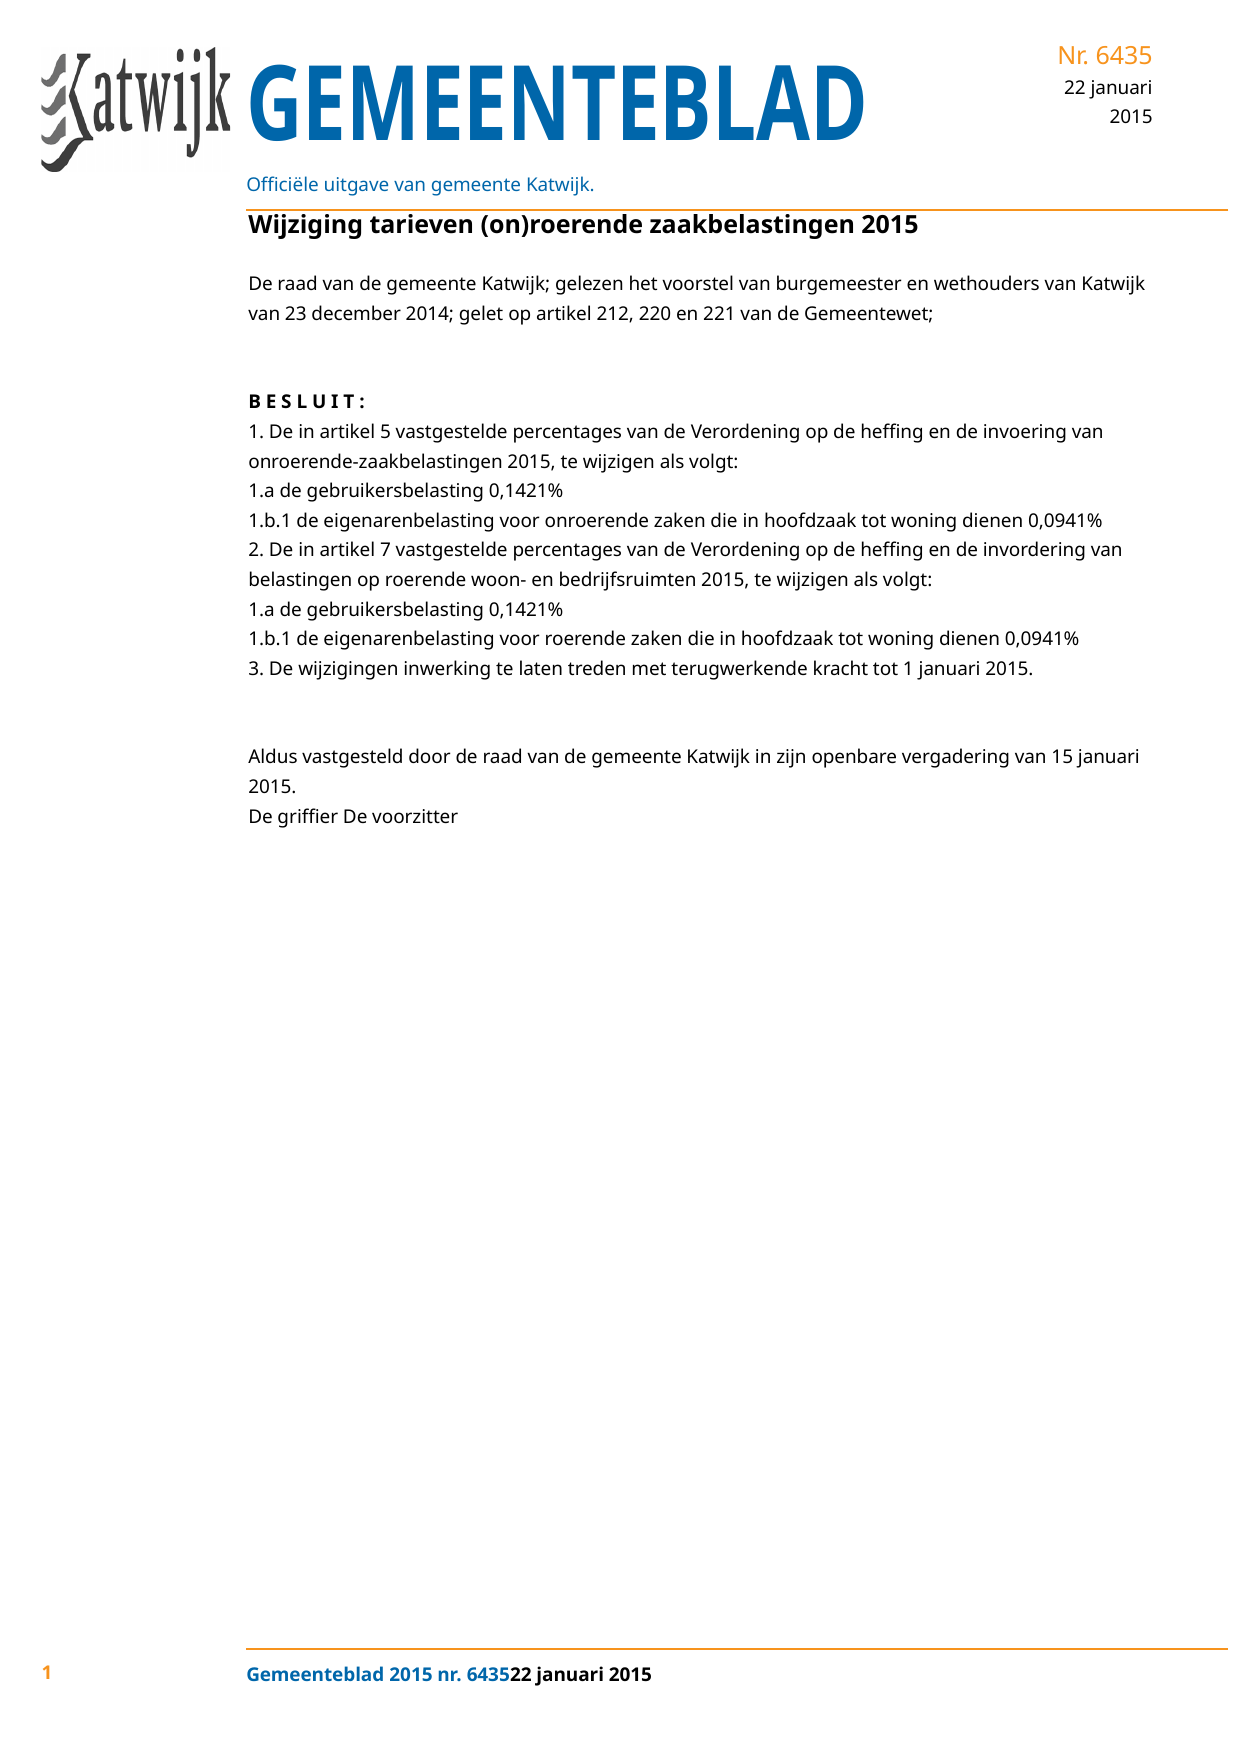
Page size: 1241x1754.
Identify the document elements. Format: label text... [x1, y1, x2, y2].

text 1.b.1 de eigenarenbelasting voor onroerende zaken die in hoofdzaak tot woning dienen 0,0941% [248, 507, 1152, 533]
text 3. De wijzigingen inwerking te laten treden met terugwerkende kracht tot 1 januari 2015. [248, 655, 1152, 681]
text belastingen op roerende woon- en bedrijfsruimten 2015, te wijzigen als volgt: [248, 566, 1152, 592]
text 1.b.1 de eigenarenbelasting voor roerende zaken die in hoofdzaak tot woning dienen 0,0941% [248, 625, 1152, 651]
text 1.a de gebruikersbelasting 0,1421% [248, 596, 1152, 621]
text 1.a de gebruikersbelasting 0,1421% [248, 477, 1152, 503]
text B E S L U I T : [248, 389, 1152, 414]
text 1. De in artikel 5 vastgestelde percentages van de Verordening op de heffing en de invoering van [248, 418, 1152, 444]
text De raad van de gemeente Katwijk; gelezen het voorstel van burgemeester en wethouders van Katwijk van 23 december 2014; gelet op artikel 212, 220 en 221 van de Gemeentewet; [248, 270, 1152, 326]
text De griffier De voorzitter [248, 803, 1152, 828]
text Aldus vastgesteld door de raad van de gemeente Katwijk in zijn openbare vergadering van 15 januari 2015. [248, 744, 1152, 799]
text Wijziging tarieven (on)roerende zaakbelastingen 2015 [248, 211, 1152, 241]
text onroerende-zaakbelastingen 2015, te wijzigen als volgt: [248, 448, 1152, 473]
text 2. De in artikel 7 vastgestelde percentages van de Verordening op de heffing en de invordering van [248, 537, 1152, 562]
picture [41, 47, 231, 172]
